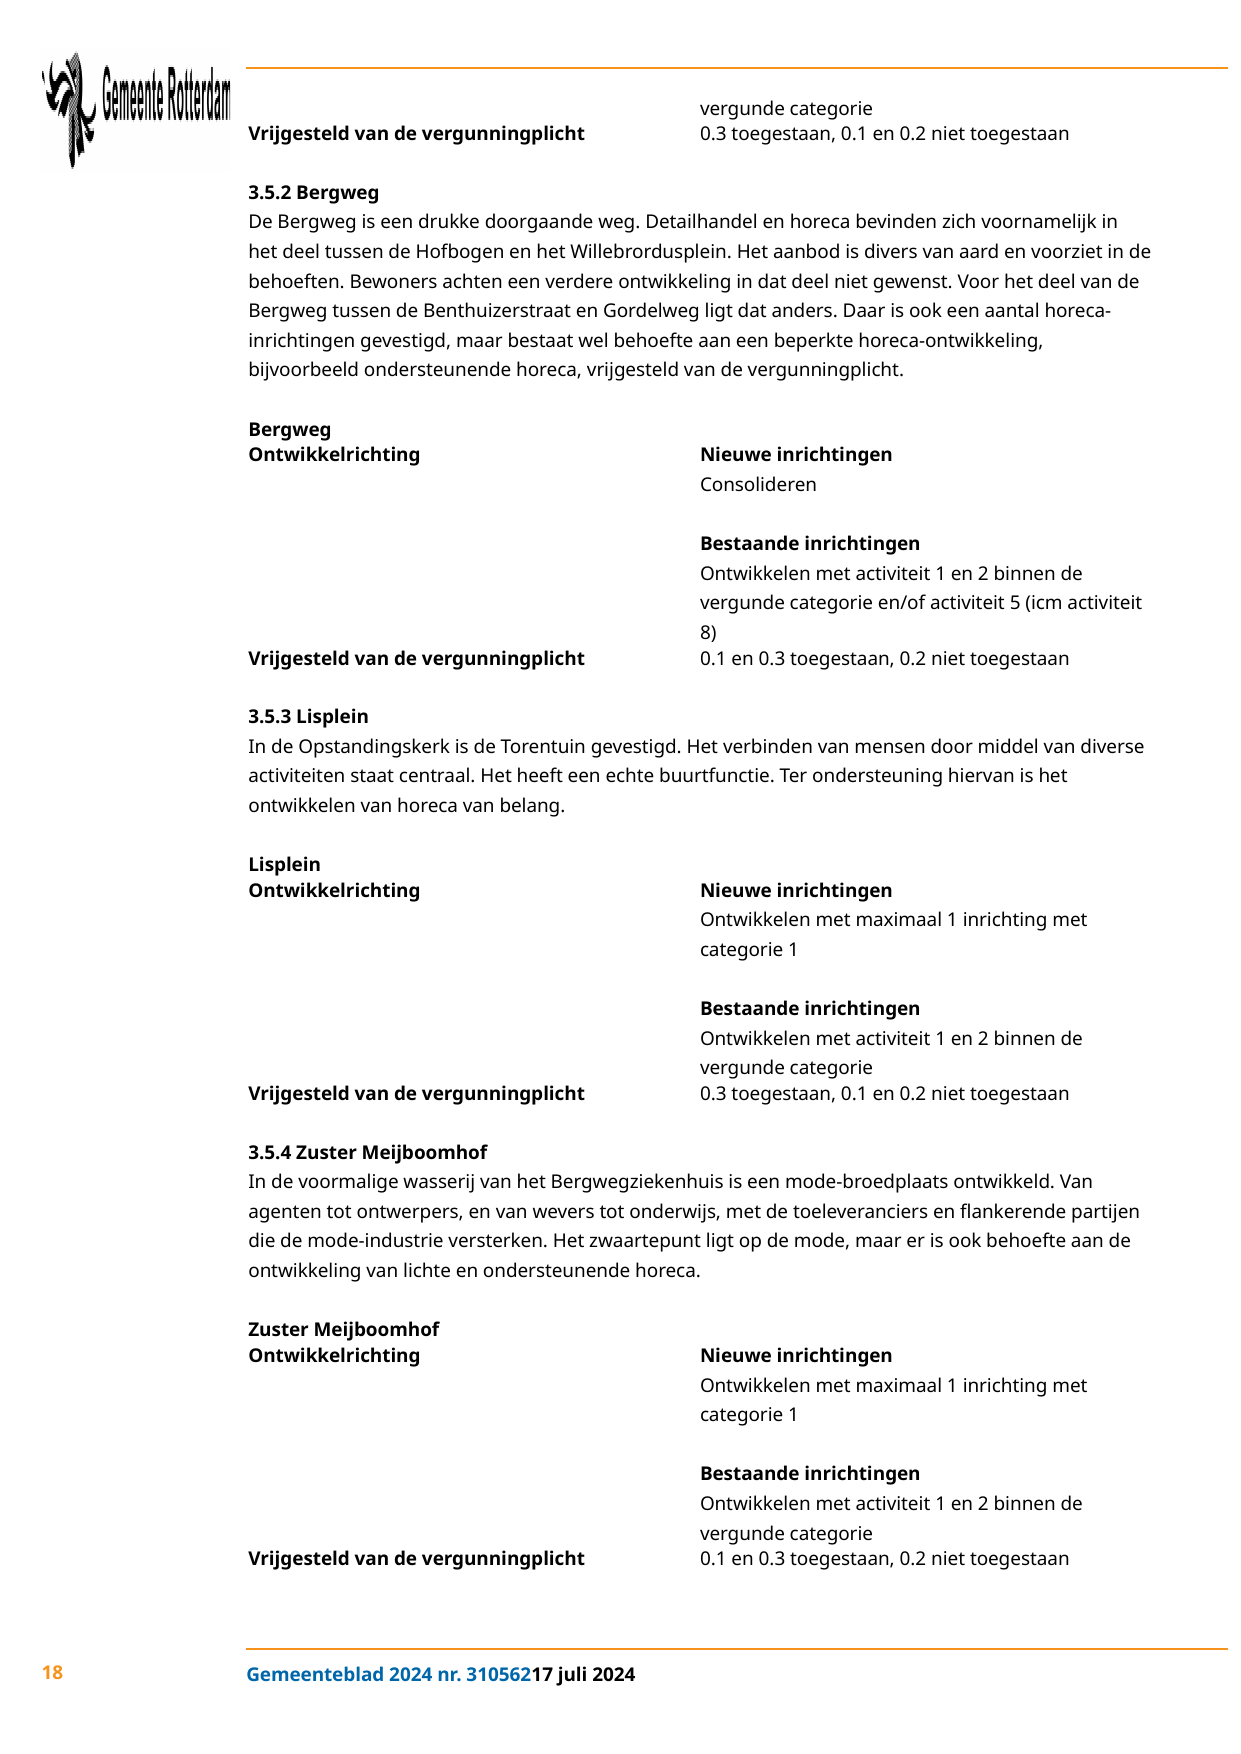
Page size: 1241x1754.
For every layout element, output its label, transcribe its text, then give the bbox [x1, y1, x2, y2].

table_header Lisplein [248, 851, 1152, 877]
text 3.5.3 Lisplein [248, 703, 1152, 729]
table_cell 0.1 en 0.3 toegestaan, 0.2 niet toegestaan [700, 645, 1152, 671]
text In de voormalige wasserij van het Bergwegziekenhuis is een mode-broedplaats ontwikkeld. Van agenten tot ontwerpers, en van wevers tot onderwijs, met de toeleveranciers en flankerende partijen die de mode-industrie versterken. Het zwaartepunt ligt op de mode, maar er is ook behoefte aan de ontwikkeling van lichte en ondersteunende horeca. [248, 1168, 1152, 1283]
table_cell Ontwikkelrichting [248, 877, 700, 1080]
table_header Bergweg [248, 416, 1152, 442]
table_cell 0.3 toegestaan, 0.1 en 0.2 niet toegestaan [700, 121, 1152, 146]
table_cell 0.3 toegestaan, 0.1 en 0.2 niet toegestaan [700, 1080, 1152, 1106]
table_cell Ontwikkelrichting [248, 1342, 700, 1545]
table_cell Nieuwe inrichtingen Ontwikkelen met maximaal 1 inrichting met categorie 1 Bestaande inrichtingen Ontwikkelen met activiteit 1 en 2 binnen de vergunde categorie [700, 1342, 1152, 1545]
table_cell Nieuwe inrichtingen Consolideren Bestaande inrichtingen Ontwikkelen met activiteit 1 en 2 binnen de vergunde categorie en/of activiteit 5 (icm activiteit 8) [700, 442, 1152, 645]
table_cell vergunde categorie [700, 95, 1152, 121]
picture [41, 47, 231, 172]
table_cell [248, 95, 700, 121]
table_cell Vrijgesteld van de vergunningplicht [248, 1080, 700, 1106]
table_cell Vrijgesteld van de vergunningplicht [248, 121, 700, 146]
table_cell Vrijgesteld van de vergunningplicht [248, 645, 700, 671]
text In de Opstandingskerk is de Torentuin gevestigd. Het verbinden van mensen door middel van diverse activiteiten staat centraal. Het heeft een echte buurtfunctie. Ter ondersteuning hiervan is het ontwikkelen van horeca van belang. [248, 733, 1152, 818]
text De Bergweg is een drukke doorgaande weg. Detailhandel en horeca bevinden zich voornamelijk in het deel tussen de Hofbogen en het Willebrordusplein. Het aanbod is divers van aard en voorziet in de behoeften. Bewoners achten een verdere ontwikkeling in dat deel niet gewenst. Voor het deel van de Bergweg tussen de Benthuizerstraat en Gordelweg ligt dat anders. Daar is ook een aantal horeca-inrichtingen gevestigd, maar bestaat wel behoefte aan een beperkte horeca-ontwikkeling, bijvoorbeeld ondersteunende horeca, vrijgesteld van de vergunningplicht. [248, 209, 1152, 382]
table_cell Ontwikkelrichting [248, 442, 700, 645]
text 3.5.2 Bergweg [248, 179, 1152, 205]
table_cell Vrijgesteld van de vergunningplicht [248, 1545, 700, 1571]
table_cell Nieuwe inrichtingen Ontwikkelen met maximaal 1 inrichting met categorie 1 Bestaande inrichtingen Ontwikkelen met activiteit 1 en 2 binnen de vergunde categorie [700, 877, 1152, 1080]
table_cell 0.1 en 0.3 toegestaan, 0.2 niet toegestaan [700, 1545, 1152, 1571]
table_header Zuster Meijboomhof [248, 1316, 1152, 1342]
text 3.5.4 Zuster Meijboomhof [248, 1139, 1152, 1164]
